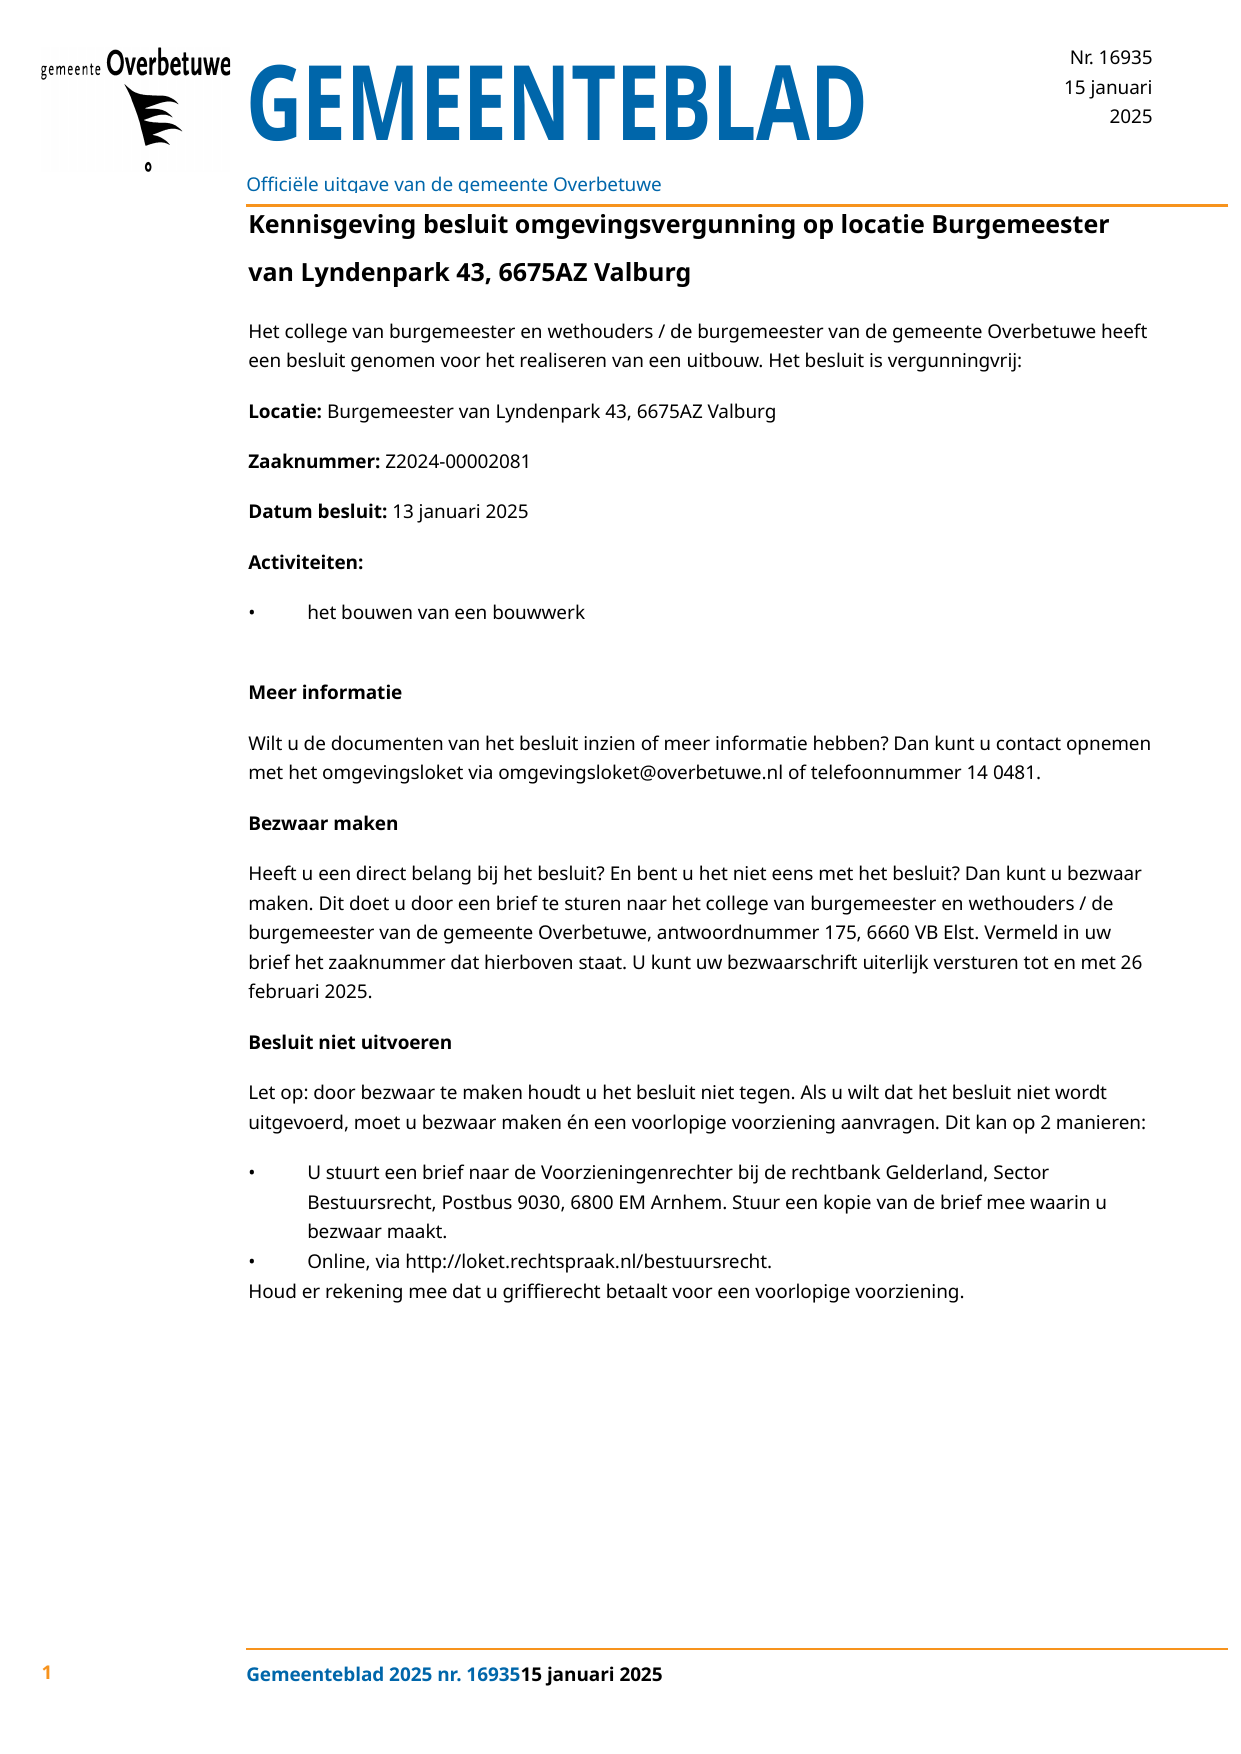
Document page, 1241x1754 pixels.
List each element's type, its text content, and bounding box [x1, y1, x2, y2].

picture [41, 47, 231, 172]
list U stuurt een brief naar de Voorzieningenrechter bij de rechtbank Gelderland, Sector Bestuursrecht, Postbus 9030, 6800 EM Arnhem. Stuur een kopie van de brief mee waarin u bezwaar maakt. [248, 1159, 1152, 1244]
list het bouwen van een bouwwerk [248, 599, 1152, 625]
text Kennisgeving besluit omgevingsvergunning op locatie Burgemeester van Lyndenpark 43, 6675AZ Valburg [248, 207, 1152, 288]
text Wilt u de documenten van het besluit inzien of meer informatie hebben? Dan kunt u contact opnemen met het omgevingsloket via omgevingsloket@overbetuwe.nl of telefoonnummer 14 0481. [248, 730, 1152, 785]
text Houd er rekening mee dat u griffierecht betaalt voor een voorlopige voorziening. [248, 1278, 1152, 1304]
text Locatie: Burgemeester van Lyndenpark 43, 6675AZ Valburg [248, 398, 1152, 424]
text Het college van burgemeester en wethouders / de burgemeester van de gemeente Overbetuwe heeft een besluit genomen voor het realiseren van een uitbouw. Het besluit is vergunningvrij: [248, 318, 1152, 373]
text Activiteiten: [248, 549, 1152, 575]
text Meer informatie [248, 679, 1152, 705]
text Let op: door bezwaar te maken houdt u het besluit niet tegen. Als u wilt dat het besluit niet wordt uitgevoerd, moet u bezwaar maken én een voorlopige voorziening aanvragen. Dit kan op 2 manieren: [248, 1079, 1152, 1135]
text Heeft u een direct belang bij het besluit? En bent u het niet eens met het besluit? Dan kunt u bezwaar maken. Dit doet u door een brief te sturen naar het college van burgemeester en wethouders / de burgemeester van de gemeente Overbetuwe, antwoordnummer 175, 6660 VB Elst. Vermeld in uw brief het zaaknummer dat hierboven staat. U kunt uw bezwaarschrift uiterlijk versturen tot en met 26 februari 2025. [248, 860, 1152, 1004]
text Zaaknummer: Z2024-00002081 [248, 448, 1152, 474]
text Besluit niet uitvoeren [248, 1029, 1152, 1055]
text Datum besluit: 13 januari 2025 [248, 499, 1152, 524]
list Online, via http://loket.rechtspraak.nl/bestuursrecht. [248, 1248, 1152, 1274]
text Bezwaar maken [248, 810, 1152, 836]
